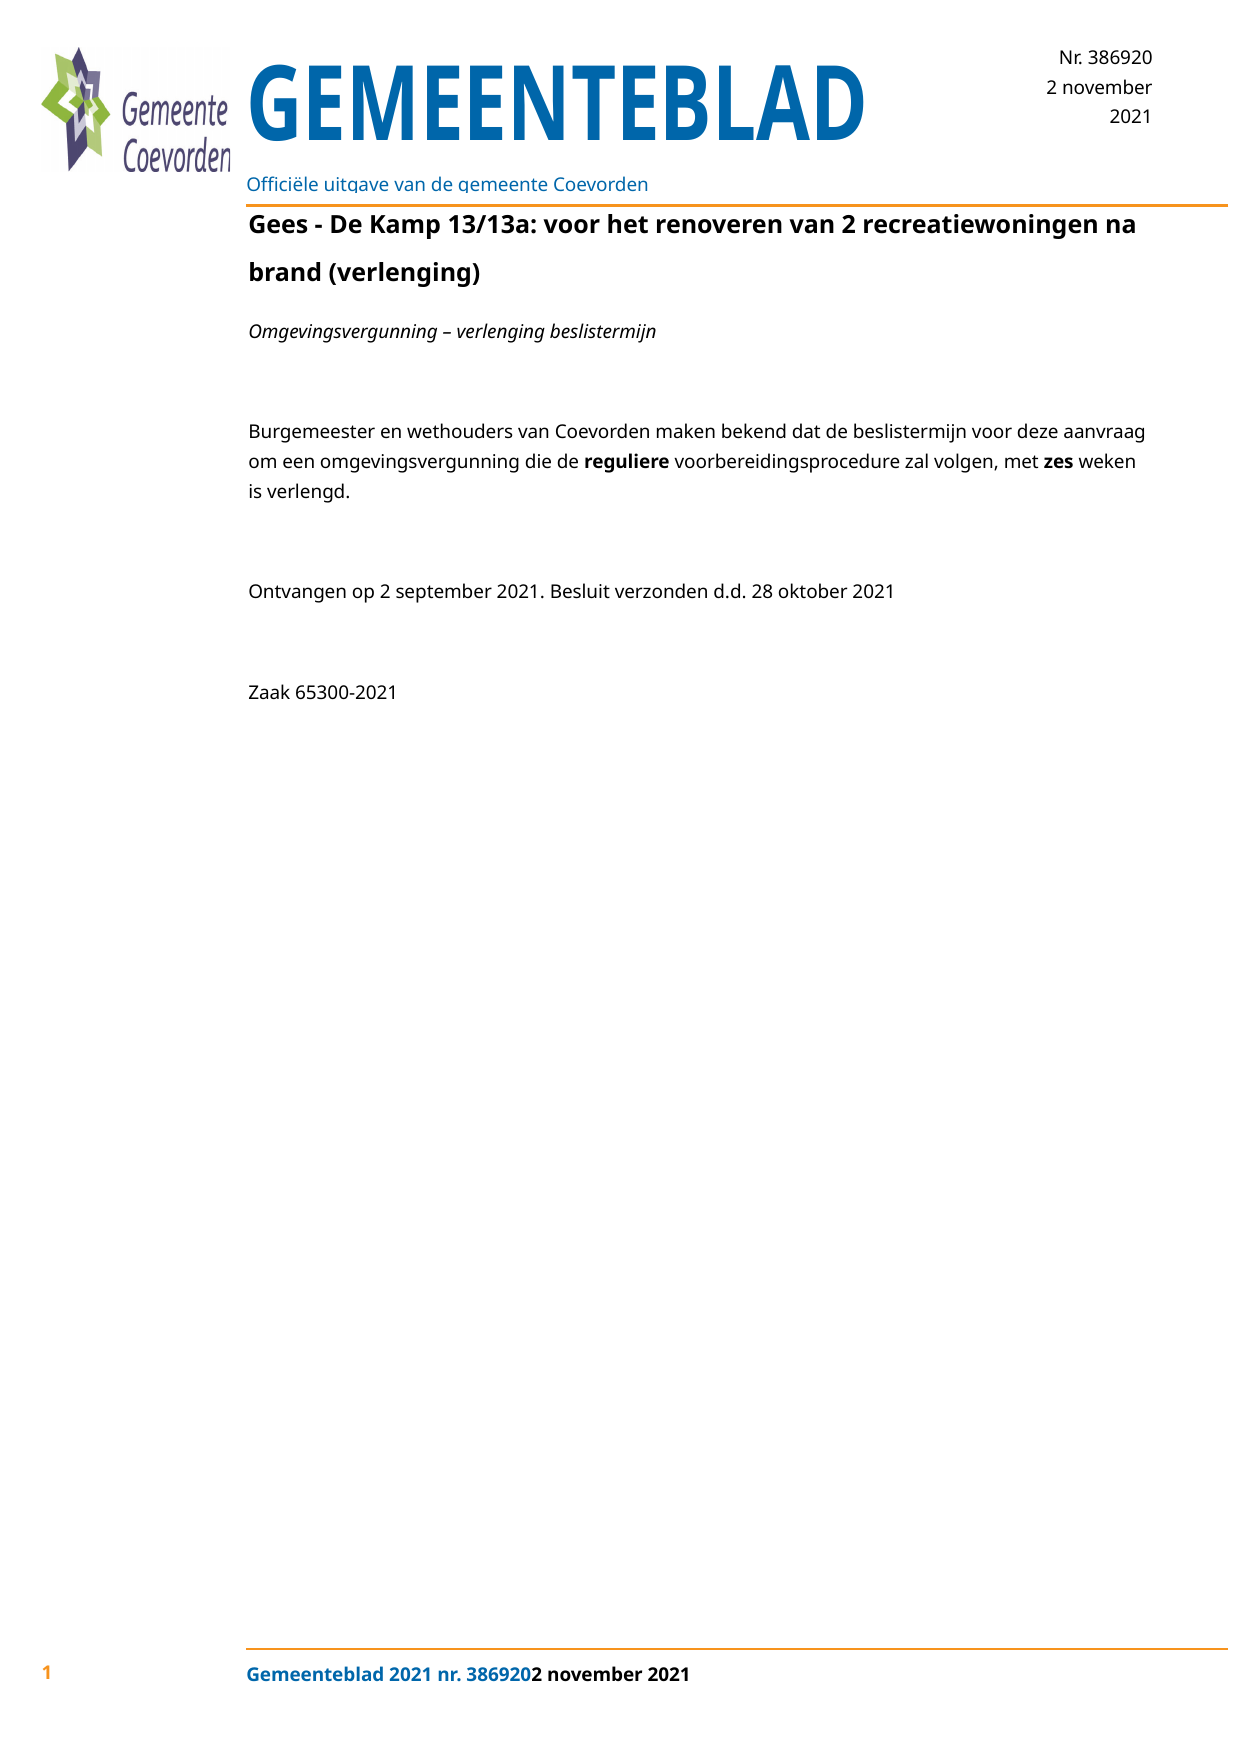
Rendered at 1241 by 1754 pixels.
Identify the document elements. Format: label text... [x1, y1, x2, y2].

text Ontvangen op 2 september 2021. Besluit verzonden d.d. 28 oktober 2021 [248, 579, 1152, 604]
text Omgevingsvergunning – verlenging beslistermijn [248, 318, 1152, 344]
text Gees - De Kamp 13/13a: voor het renoveren van 2 recreatiewoningen na brand (verlenging) [248, 207, 1152, 288]
picture [41, 47, 231, 172]
text Zaak 65300-2021 [248, 679, 1152, 705]
text Burgemeester en wethouders van Coevorden maken bekend dat de beslistermijn voor deze aanvraag om een omgevingsvergunning die de reguliere voorbereidingsprocedure zal volgen, met zes weken is verlengd. [248, 419, 1152, 504]
